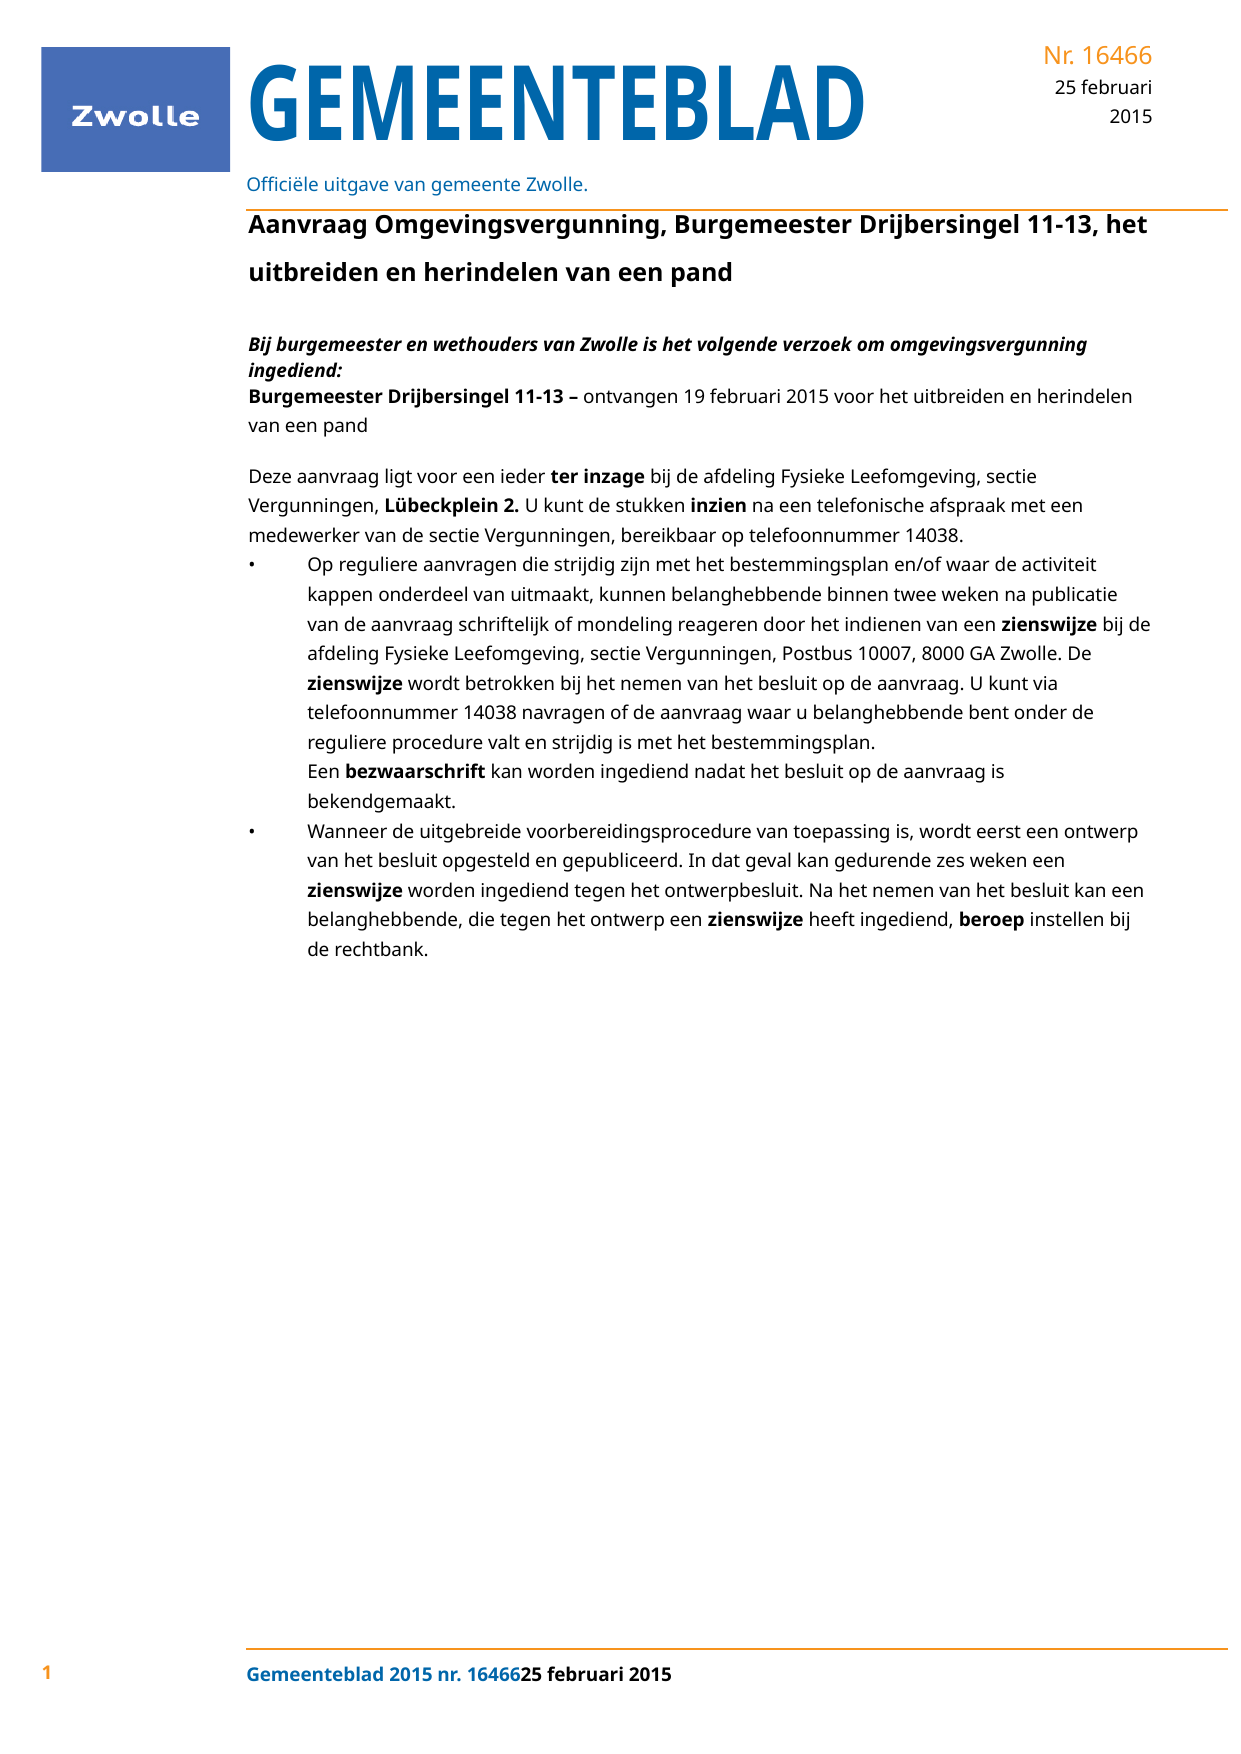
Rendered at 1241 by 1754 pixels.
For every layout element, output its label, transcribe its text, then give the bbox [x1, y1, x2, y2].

text Bij burgemeester en wethouders van Zwolle is het volgende verzoek om omgevingsvergunning ingediend: [248, 331, 1152, 383]
text Burgemeester Drijbersingel 11-13 – ontvangen 19 februari 2015 voor het uitbreiden en herindelen van een pand [248, 383, 1152, 438]
text Aanvraag Omgevingsvergunning, Burgemeester Drijbersingel 11-13, het uitbreiden en herindelen van een pand [248, 211, 1152, 288]
list Op reguliere aanvragen die strijdig zijn met het bestemmingsplan en/of waar de activiteit kappen onderdeel van uitmaakt, kunnen belanghebbende binnen twee weken na publicatie van de aanvraag schriftelijk of mondeling reageren door het indienen van een zienswijze bij de afdeling Fysieke Leefomgeving, sectie Vergunningen, Postbus 10007, 8000 GA Zwolle. De zienswijze wordt betrokken bij het nemen van het besluit op de aanvraag. U kunt via telefoonnummer 14038 navragen of de aanvraag waar u belanghebbende bent onder de reguliere procedure valt en strijdig is met het bestemmingsplan. [248, 552, 1152, 755]
text Deze aanvraag ligt voor een ieder ter inzage bij de afdeling Fysieke Leefomgeving, sectie Vergunningen, Lübeckplein 2. U kunt de stukken inzien na een telefonische afspraak met een medewerker van de sectie Vergunningen, bereikbaar op telefoonnummer 14038. [248, 463, 1152, 548]
list Een bezwaarschrift kan worden ingediend nadat het besluit op de aanvraag is bekendgemaakt. [248, 759, 1152, 814]
list Wanneer de uitgebreide voorbereidingsprocedure van toepassing is, wordt eerst een ontwerp van het besluit opgesteld en gepubliceerd. In dat geval kan gedurende zes weken een zienswijze worden ingediend tegen het ontwerpbesluit. Na het nemen van het besluit kan een belanghebbende, die tegen het ontwerp een zienswijze heeft ingediend, beroep instellen bij de rechtbank. [248, 818, 1152, 962]
picture [41, 47, 231, 172]
